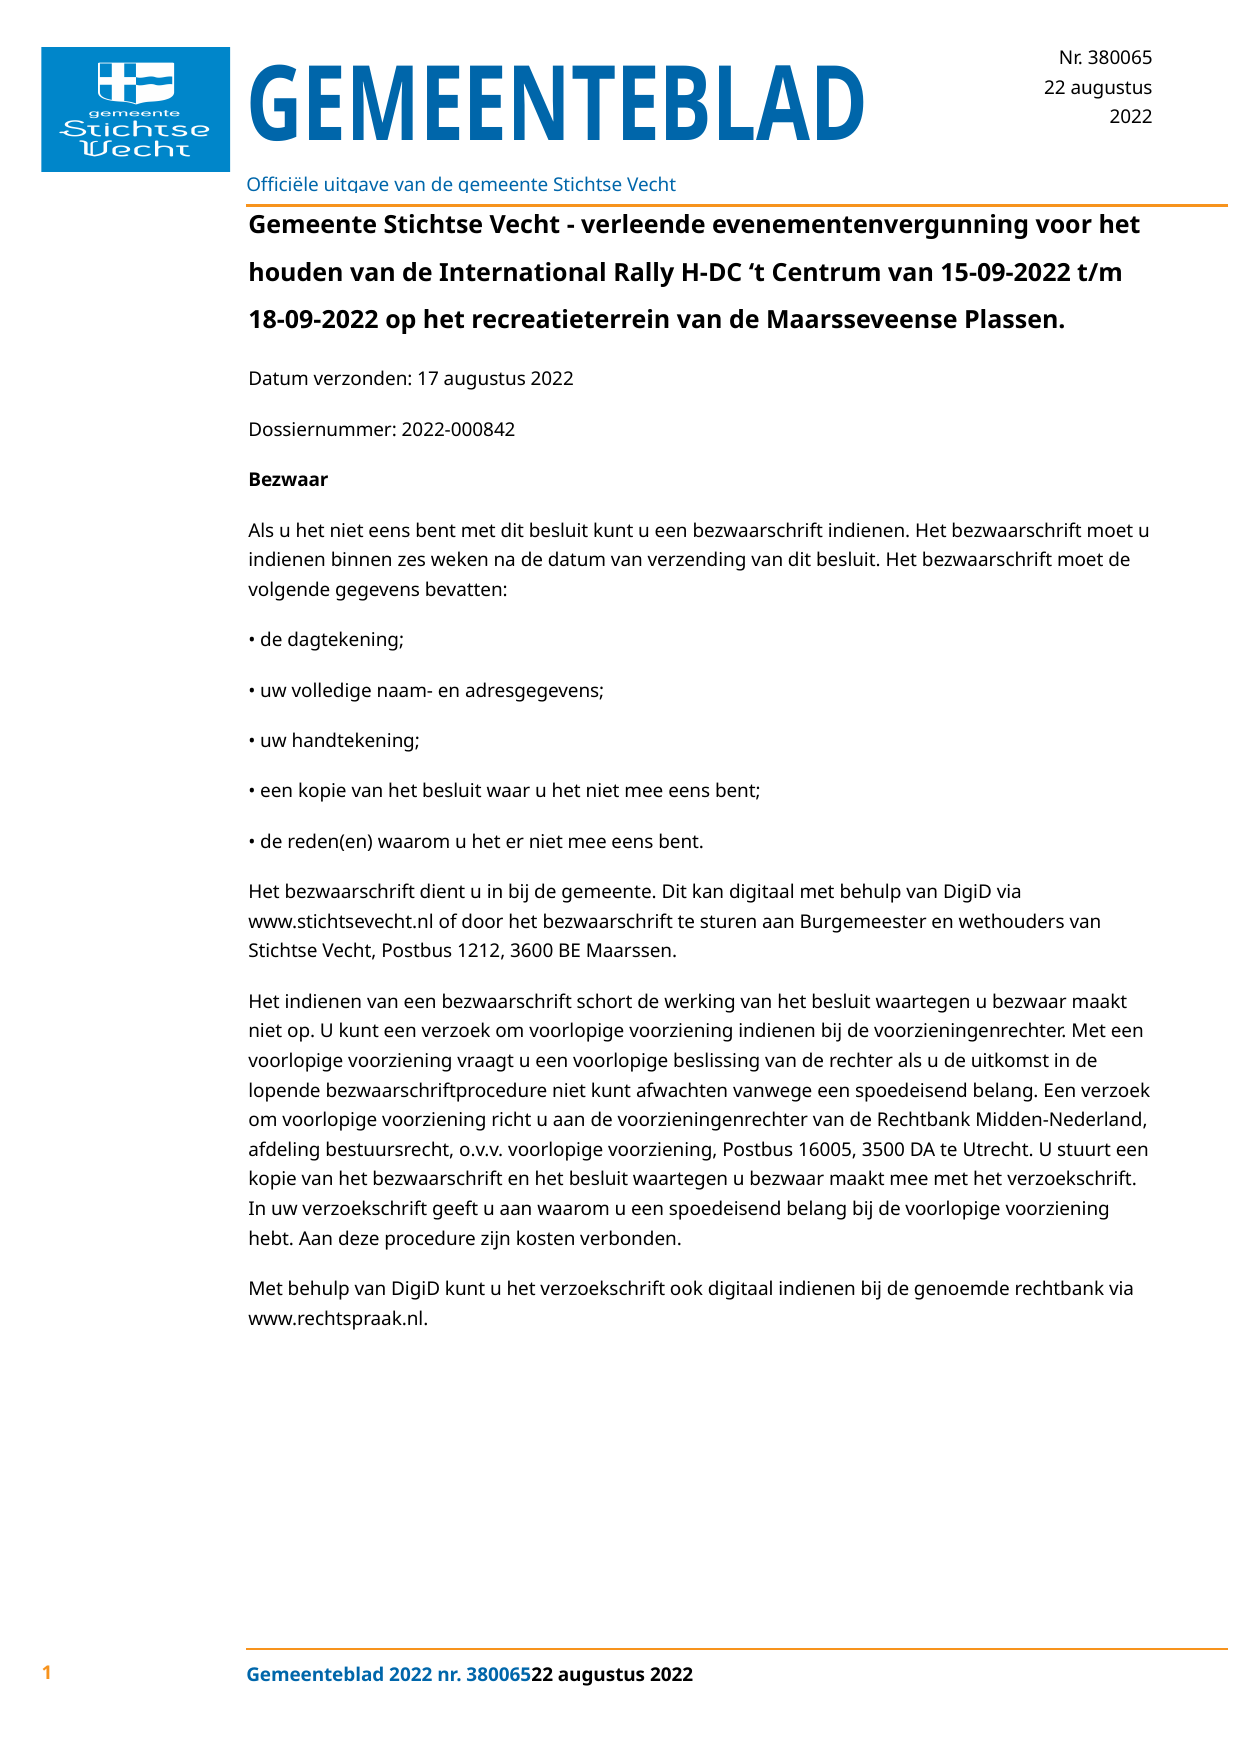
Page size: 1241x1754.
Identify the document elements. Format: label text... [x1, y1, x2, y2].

text Het indienen van een bezwaarschrift schort de werking van het besluit waartegen u bezwaar maakt niet op. U kunt een verzoek om voorlopige voorziening indienen bij de voorzieningenrechter. Met een voorlopige voorziening vraagt u een voorlopige beslissing van de rechter als u de uitkomst in de lopende bezwaarschriftprocedure niet kunt afwachten vanwege een spoedeisend belang. Een verzoek om voorlopige voorziening richt u aan de voorzieningenrechter van de Rechtbank Midden-Nederland, afdeling bestuursrecht, o.v.v. voorlopige voorziening, Postbus 16005, 3500 DA te Utrecht. U stuurt een kopie van het bezwaarschrift en het besluit waartegen u bezwaar maakt mee met het verzoekschrift. In uw verzoekschrift geeft u aan waarom u een spoedeisend belang bij de voorlopige voorziening hebt. Aan deze procedure zijn kosten verbonden. [248, 988, 1152, 1250]
text Het bezwaarschrift dient u in bij de gemeente. Dit kan digitaal met behulp van DigiD via www.stichtsevecht.nl of door het bezwaarschrift te sturen aan Burgemeester en wethouders van Stichtse Vecht, Postbus 1212, 3600 BE Maarssen. [248, 878, 1152, 963]
text • uw handtekening; [248, 727, 1152, 753]
text • uw volledige naam- en adresgegevens; [248, 677, 1152, 702]
text Dossiernummer: 2022-000842 [248, 416, 1152, 442]
text Als u het niet eens bent met dit besluit kunt u een bezwaarschrift indienen. Het bezwaarschrift moet u indienen binnen zes weken na de datum van verzending van dit besluit. Het bezwaarschrift moet de volgende gegevens bevatten: [248, 517, 1152, 602]
picture [137, 63, 174, 103]
text Gemeente Stichtse Vecht - verleende evenementenvergunning voor het houden van de International Rally H-DC ‘t Centrum van 15-09-2022 t/m 18-09-2022 op het recreatieterrein van de Maarsseveense Plassen. [248, 207, 1152, 336]
text Bezwaar [248, 466, 1152, 492]
text • een kopie van het besluit waar u het niet mee eens bent; [248, 778, 1152, 803]
picture [99, 63, 135, 101]
text Datum verzonden: 17 augustus 2022 [248, 366, 1152, 391]
text Met behulp van DigiD kunt u het verzoekschrift ook digitaal indienen bij de genoemde rechtbank via www.rechtspraak.nl. [248, 1275, 1152, 1330]
text • de reden(en) waarom u het er niet mee eens bent. [248, 828, 1152, 854]
text • de dagtekening; [248, 626, 1152, 652]
